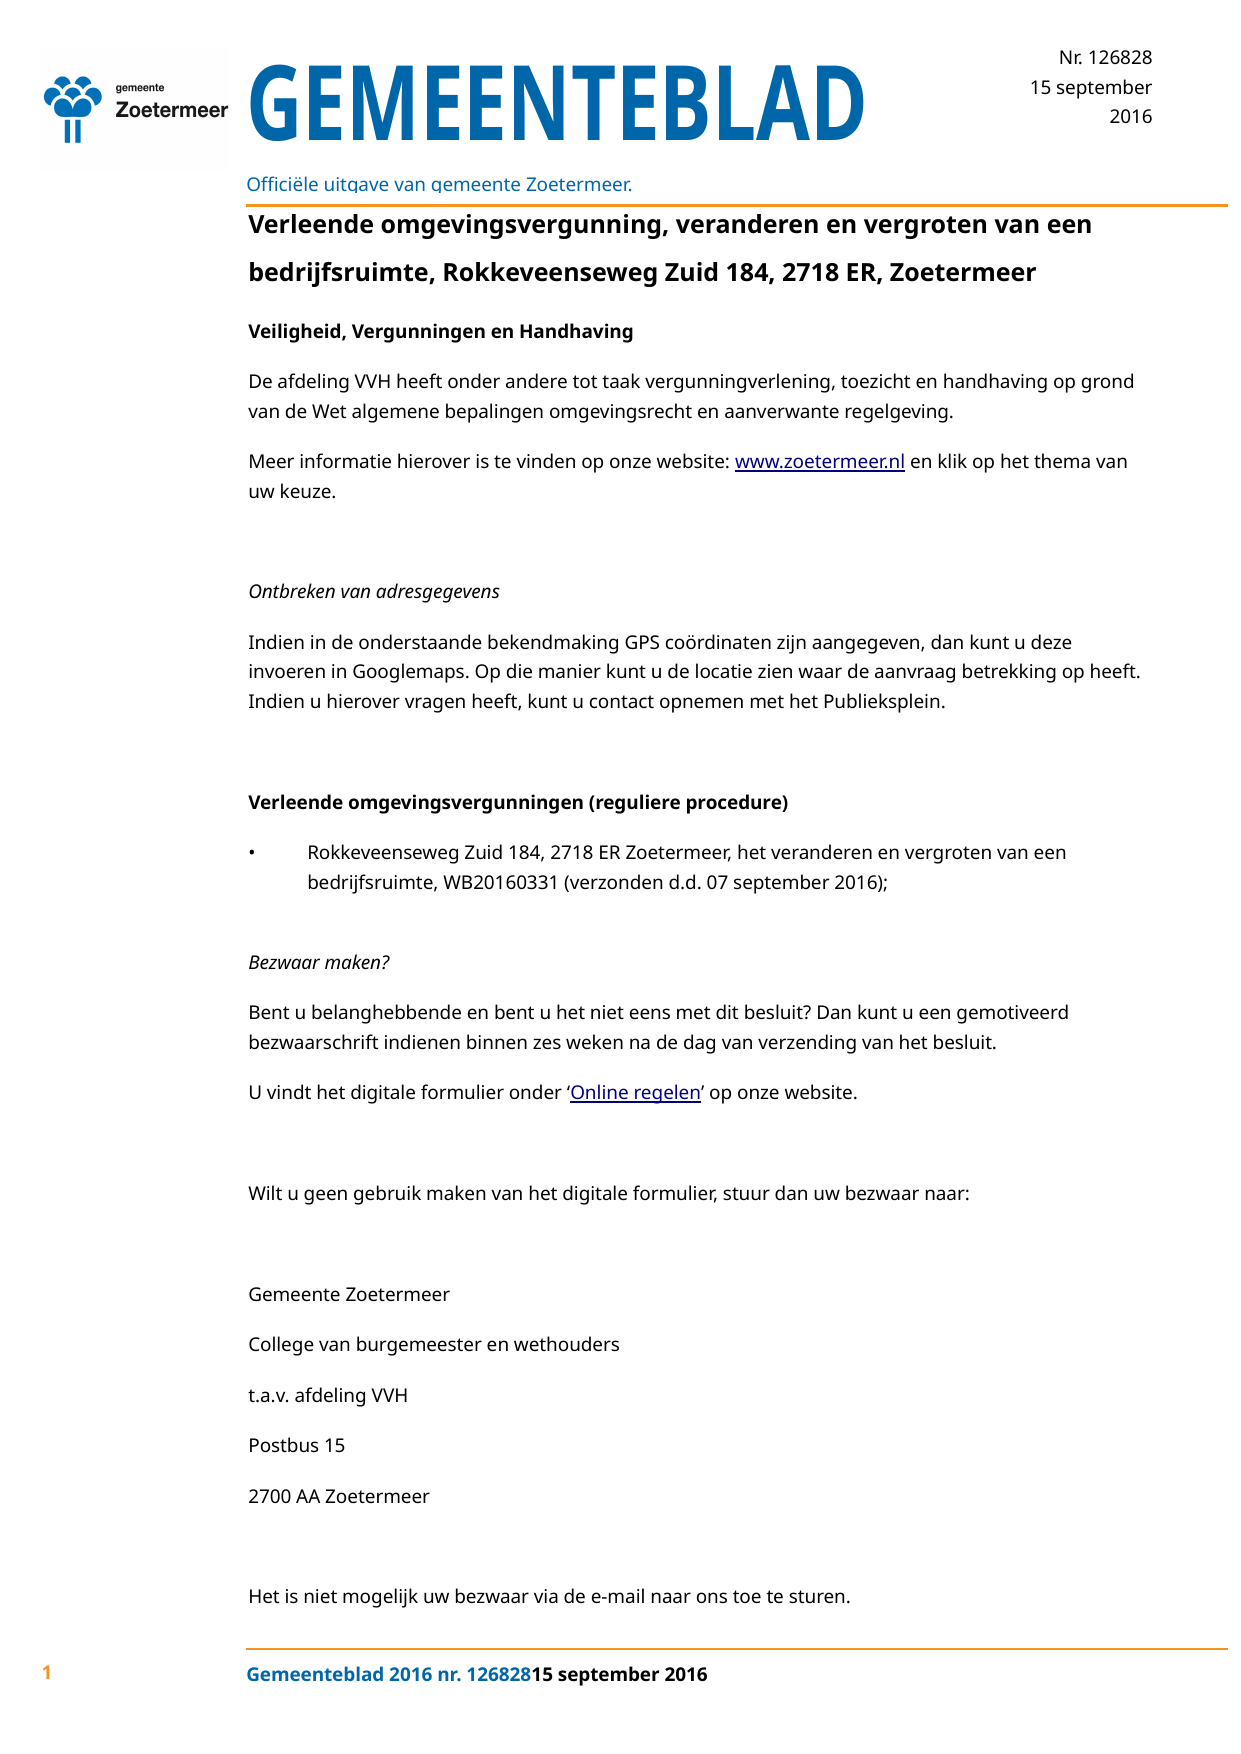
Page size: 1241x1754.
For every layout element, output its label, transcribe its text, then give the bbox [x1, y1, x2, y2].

text Bezwaar maken? [248, 949, 1152, 975]
text College van burgemeester en wethouders [248, 1332, 1152, 1357]
list Rokkeveenseweg Zuid 184, 2718 ER Zoetermeer, het veranderen en vergroten van een bedrijfsruimte, WB20160331 (verzonden d.d. 07 september 2016); [248, 839, 1152, 895]
text Het is niet mogelijk uw bezwaar via de e-mail naar ons toe te sturen. [248, 1584, 1152, 1609]
text Meer informatie hierover is te vinden op onze website: www.zoetermeer.nl en klik op het thema van uw keuze. [248, 448, 1152, 504]
text Indien in de onderstaande bekendmaking GPS coördinaten zijn aangegeven, dan kunt u deze invoeren in Googlemaps. Op die manier kunt u de locatie zien waar de aanvraag betrekking op heeft. Indien u hierover vragen heeft, kunt u contact opnemen met het Publieksplein. [248, 629, 1152, 714]
text Verleende omgevingsvergunningen (reguliere procedure) [248, 789, 1152, 815]
text Gemeente Zoetermeer [248, 1281, 1152, 1307]
text Bent u belanghebbende en bent u het niet eens met dit besluit? Dan kunt u een gemotiveerd bezwaarschrift indienen binnen zes weken na de dag van verzending van het besluit. [248, 999, 1152, 1055]
text De afdeling VVH heeft onder andere tot taak vergunningverlening, toezicht en handhaving op grond van de Wet algemene bepalingen omgevingsrecht en aanverwante regelgeving. [248, 368, 1152, 424]
text Postbus 15 [248, 1432, 1152, 1458]
picture [41, 47, 231, 172]
text 2700 AA Zoetermeer [248, 1483, 1152, 1509]
text Wilt u geen gebruik maken van het digitale formulier, stuur dan uw bezwaar naar: [248, 1180, 1152, 1206]
text Veiligheid, Vergunningen en Handhaving [248, 318, 1152, 344]
text U vindt het digitale formulier onder ‘Online regelen’ op onze website. [248, 1079, 1152, 1105]
text t.a.v. afdeling VVH [248, 1382, 1152, 1408]
text Ontbreken van adresgegevens [248, 579, 1152, 604]
text Verleende omgevingsvergunning, veranderen en vergroten van een bedrijfsruimte, Rokkeveenseweg Zuid 184, 2718 ER, Zoetermeer [248, 207, 1152, 288]
